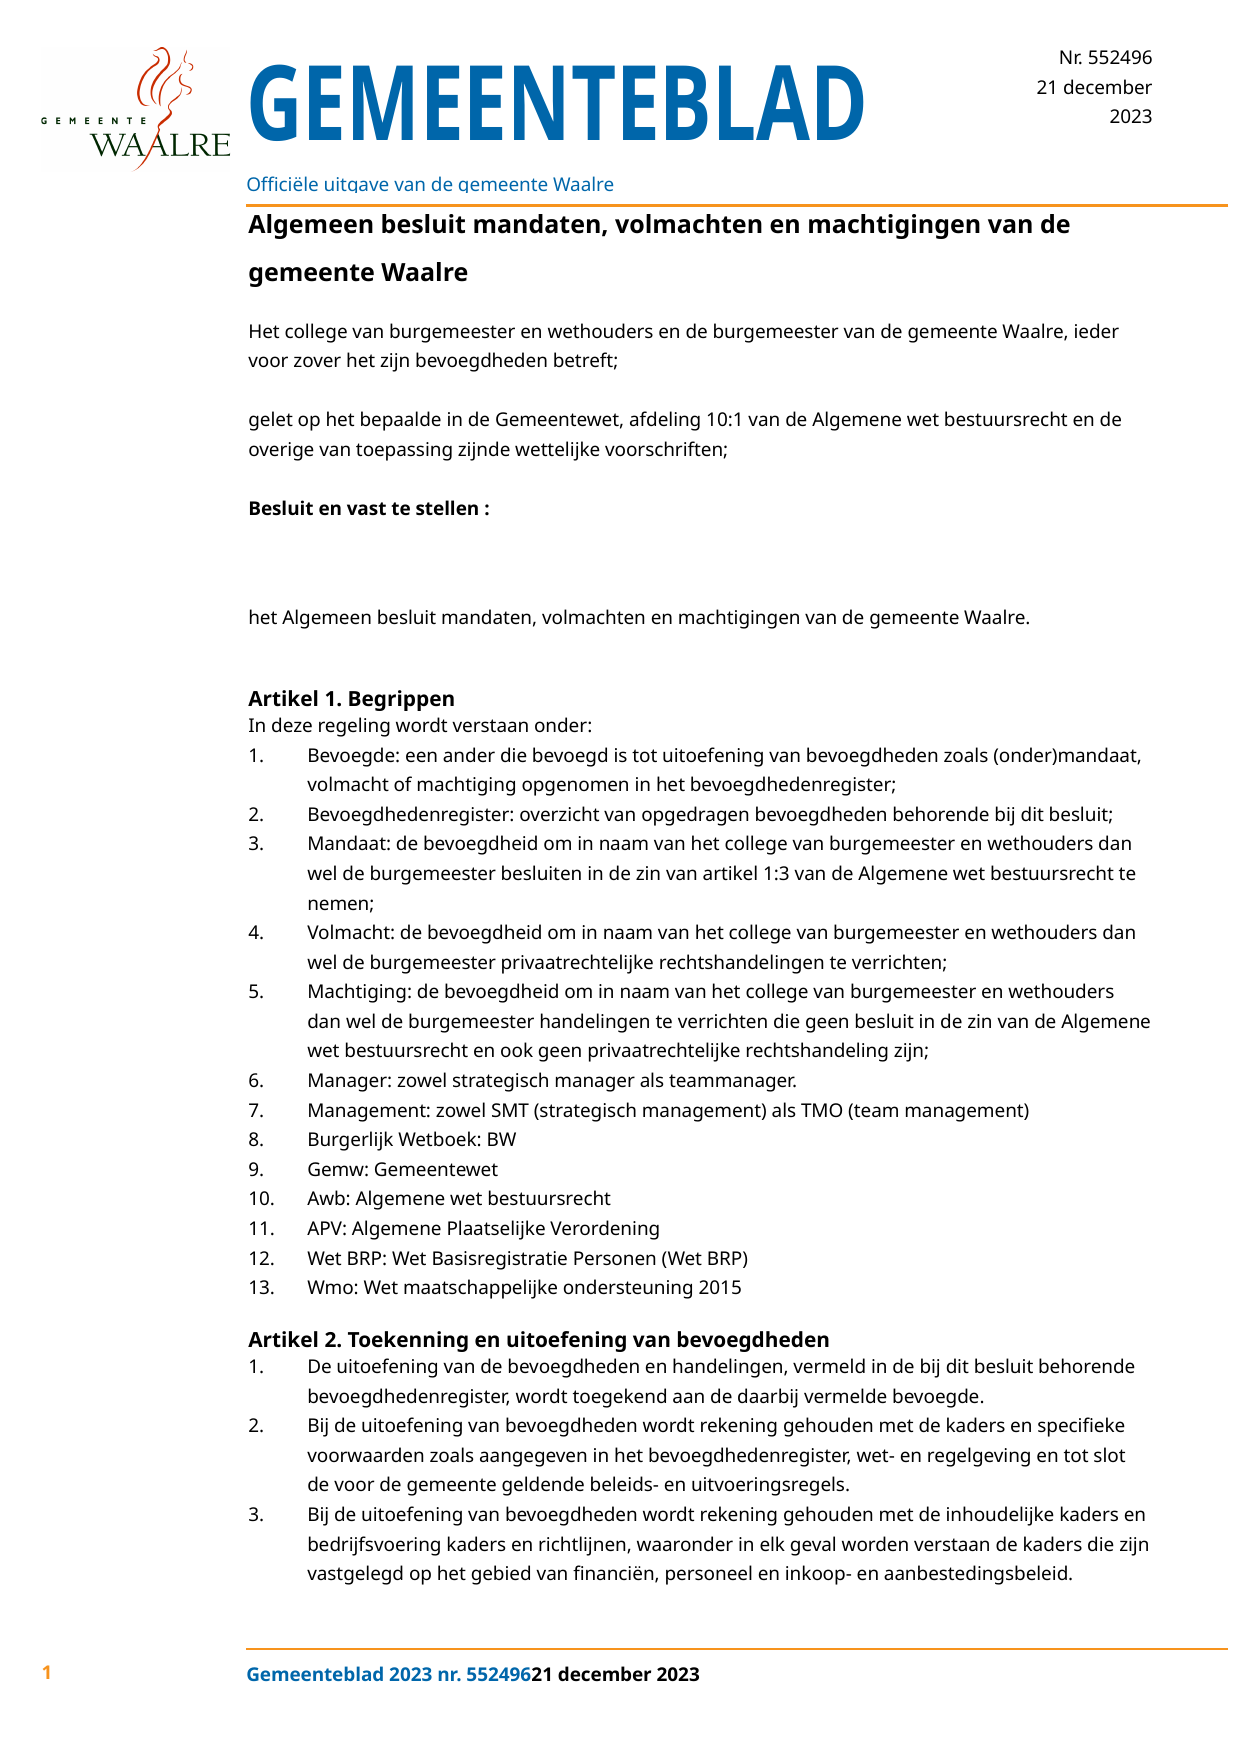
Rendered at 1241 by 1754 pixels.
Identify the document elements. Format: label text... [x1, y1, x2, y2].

text Algemeen besluit mandaten, volmachten en machtigingen van de gemeente Waalre [248, 207, 1152, 288]
text Artikel 1. Begrippen [248, 684, 1152, 712]
text Artikel 2. Toekenning en uitoefening van bevoegdheden [248, 1325, 1152, 1353]
list De uitoefening van de bevoegdheden en handelingen, vermeld in de bij dit besluit behorende bevoegdhedenregister, wordt toegekend aan de daarbij vermelde bevoegde. [248, 1353, 1152, 1408]
text Het college van burgemeester en wethouders en de burgemeester van de gemeente Waalre, ieder voor zover het zijn bevoegdheden betreft; [248, 318, 1152, 373]
list Manager: zowel strategisch manager als teammanager. [248, 1067, 1152, 1093]
list Awb: Algemene wet bestuursrecht [248, 1186, 1152, 1211]
picture [41, 47, 231, 172]
text In deze regeling wordt verstaan onder: [248, 712, 1152, 738]
list Bevoegde: een ander die bevoegd is tot uitoefening van bevoegdheden zoals (onder)mandaat, volmacht of machtiging opgenomen in het bevoegdhedenregister; [248, 742, 1152, 797]
list Management: zowel SMT (strategisch management) als TMO (team management) [248, 1097, 1152, 1123]
list APV: Algemene Plaatselijke Verordening [248, 1215, 1152, 1241]
list Machtiging: de bevoegdheid om in naam van het college van burgemeester en wethouders dan wel de burgemeester handelingen te verrichten die geen besluit in de zin van de Algemene wet bestuursrecht en ook geen privaatrechtelijke rechtshandeling zijn; [248, 978, 1152, 1063]
text gelet op het bepaalde in de Gemeentewet, afdeling 10:1 van de Algemene wet bestuursrecht en de overige van toepassing zijnde wettelijke voorschriften; [248, 407, 1152, 462]
list Burgerlijk Wetboek: BW [248, 1126, 1152, 1152]
list Mandaat: de bevoegdheid om in naam van het college van burgemeester en wethouders dan wel de burgemeester besluiten in de zin van artikel 1:3 van de Algemene wet bestuursrecht te nemen; [248, 831, 1152, 916]
list Gemw: Gemeentewet [248, 1156, 1152, 1182]
list Wmo: Wet maatschappelijke ondersteuning 2015 [248, 1274, 1152, 1300]
list Bij de uitoefening van bevoegdheden wordt rekening gehouden met de inhoudelijke kaders en bedrijfsvoering kaders en richtlijnen, waaronder in elk geval worden verstaan de kaders die zijn vastgelegd op het gebied van financiën, personeel en inkoop- en aanbestedingsbeleid. [248, 1501, 1152, 1586]
text Besluit en vast te stellen : [248, 495, 1152, 521]
text het Algemeen besluit mandaten, volmachten en machtigingen van de gemeente Waalre. [248, 604, 1152, 629]
list Bij de uitoefening van bevoegdheden wordt rekening gehouden met de kaders en specifieke voorwaarden zoals aangegeven in het bevoegdhedenregister, wet- en regelgeving en tot slot de voor de gemeente geldende beleids- en uitvoeringsregels. [248, 1412, 1152, 1497]
list Volmacht: de bevoegdheid om in naam van het college van burgemeester en wethouders dan wel de burgemeester privaatrechtelijke rechtshandelingen te verrichten; [248, 919, 1152, 975]
list Wet BRP: Wet Basisregistratie Personen (Wet BRP) [248, 1245, 1152, 1271]
list Bevoegdhedenregister: overzicht van opgedragen bevoegdheden behorende bij dit besluit; [248, 801, 1152, 827]
